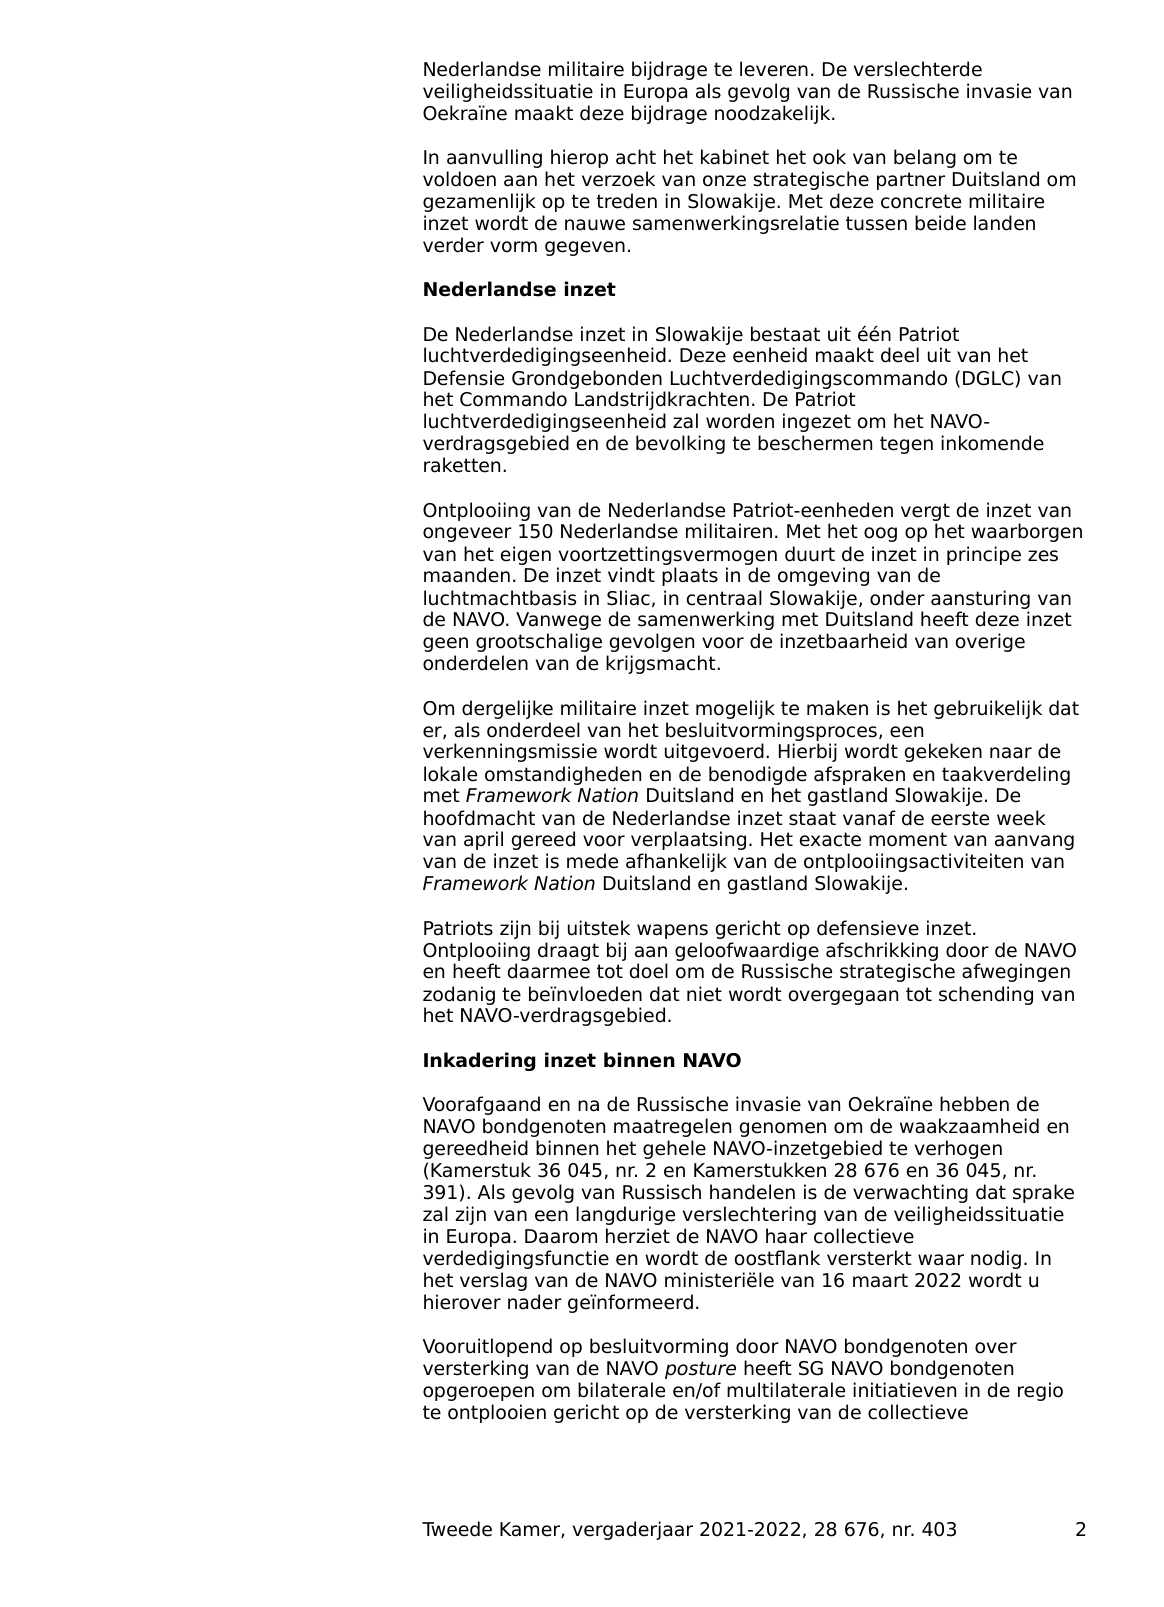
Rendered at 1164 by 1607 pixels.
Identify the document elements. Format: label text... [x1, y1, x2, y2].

subtitle Inkadering inzet binnen NAVO [422, 1049, 1087, 1072]
subtitle Nederlandse inzet [422, 279, 1087, 301]
text Patriots zijn bij uitstek wapens gericht op defensieve inzet. Ontplooiing draagt bij aan geloofwaardige afschrikking door de NAVO en heeft daarmee tot doel om de Russische strategische afwegingen zodanig te beïnvloeden dat niet wordt overgegaan tot schending van het NAVO-verdragsgebied. [422, 917, 1087, 1027]
text Om dergelijke militaire inzet mogelijk te maken is het gebruikelijk dat er, als onderdeel van het besluitvormingsproces, een verkenningsmissie wordt uitgevoerd. Hierbij wordt gekeken naar de lokale omstandigheden en de benodigde afspraken en taakverdeling met Framework Nation Duitsland en het gastland Slowakije. De hoofdmacht van de Nederlandse inzet staat vanaf de eerste week van april gereed voor verplaatsing. Het exacte moment van aanvang van de inzet is mede afhankelijk van de ontplooiingsactiviteiten van Framework Nation Duitsland en gastland Slowakije. [422, 697, 1087, 895]
text Ontplooiing van de Nederlandse Patriot-eenheden vergt de inzet van ongeveer 150 Nederlandse militairen. Met het oog op het waarborgen van het eigen voortzettingsvermogen duurt de inzet in principe zes maanden. De inzet vindt plaats in de omgeving van de luchtmachtbasis in Sliac, in centraal Slowakije, onder aansturing van de NAVO. Vanwege de samenwerking met Duitsland heeft deze inzet geen grootschalige gevolgen voor de inzetbaarheid van overige onderdelen van de krijgsmacht. [422, 499, 1087, 675]
text In aanvulling hierop acht het kabinet het ook van belang om te voldoen aan het verzoek van onze strategische partner Duitsland om gezamenlijk op te treden in Slowakije. Met deze concrete militaire inzet wordt de nauwe samenwerkingsrelatie tussen beide landen verder vorm gegeven. [422, 147, 1087, 257]
text Voorafgaand en na de Russische invasie van Oekraïne hebben de NAVO bondgenoten maatregelen genomen om de waakzaamheid en gereedheid binnen het gehele NAVO-inzetgebied te verhogen (Kamerstuk 36 045, nr. 2 en Kamerstukken 28 676 en 36 045, nr. 391). Als gevolg van Russisch handelen is de verwachting dat sprake zal zijn van een langdurige verslechtering van de veiligheidssituatie in Europa. Daarom herziet de NAVO haar collectieve verdedigingsfunctie en wordt de oostflank versterkt waar nodig. In het verslag van de NAVO ministeriële van 16 maart 2022 wordt u hierover nader geïnformeerd. [422, 1094, 1087, 1313]
text De Nederlandse inzet in Slowakije bestaat uit één Patriot luchtverdedigingseenheid. Deze eenheid maakt deel uit van het Defensie Grondgebonden Luchtverdedigingscommando (DGLC) van het Commando Landstrijdkrachten. De Patriot luchtverdedigingseenheid zal worden ingezet om het NAVO-verdragsgebied en de bevolking te beschermen tegen inkomende raketten. [422, 323, 1087, 477]
text Vooruitlopend op besluitvorming door NAVO bondgenoten over versterking van de NAVO posture heeft SG NAVO bondgenoten opgeroepen om bilaterale en/of multilaterale initiatieven in de regio te ontplooien gericht op de versterking van de collectieve [422, 1336, 1087, 1424]
text Nederlandse militaire bijdrage te leveren. De verslechterde veiligheidssituatie in Europa als gevolg van de Russische invasie van Oekraïne maakt deze bijdrage noodzakelijk. [422, 59, 1087, 125]
